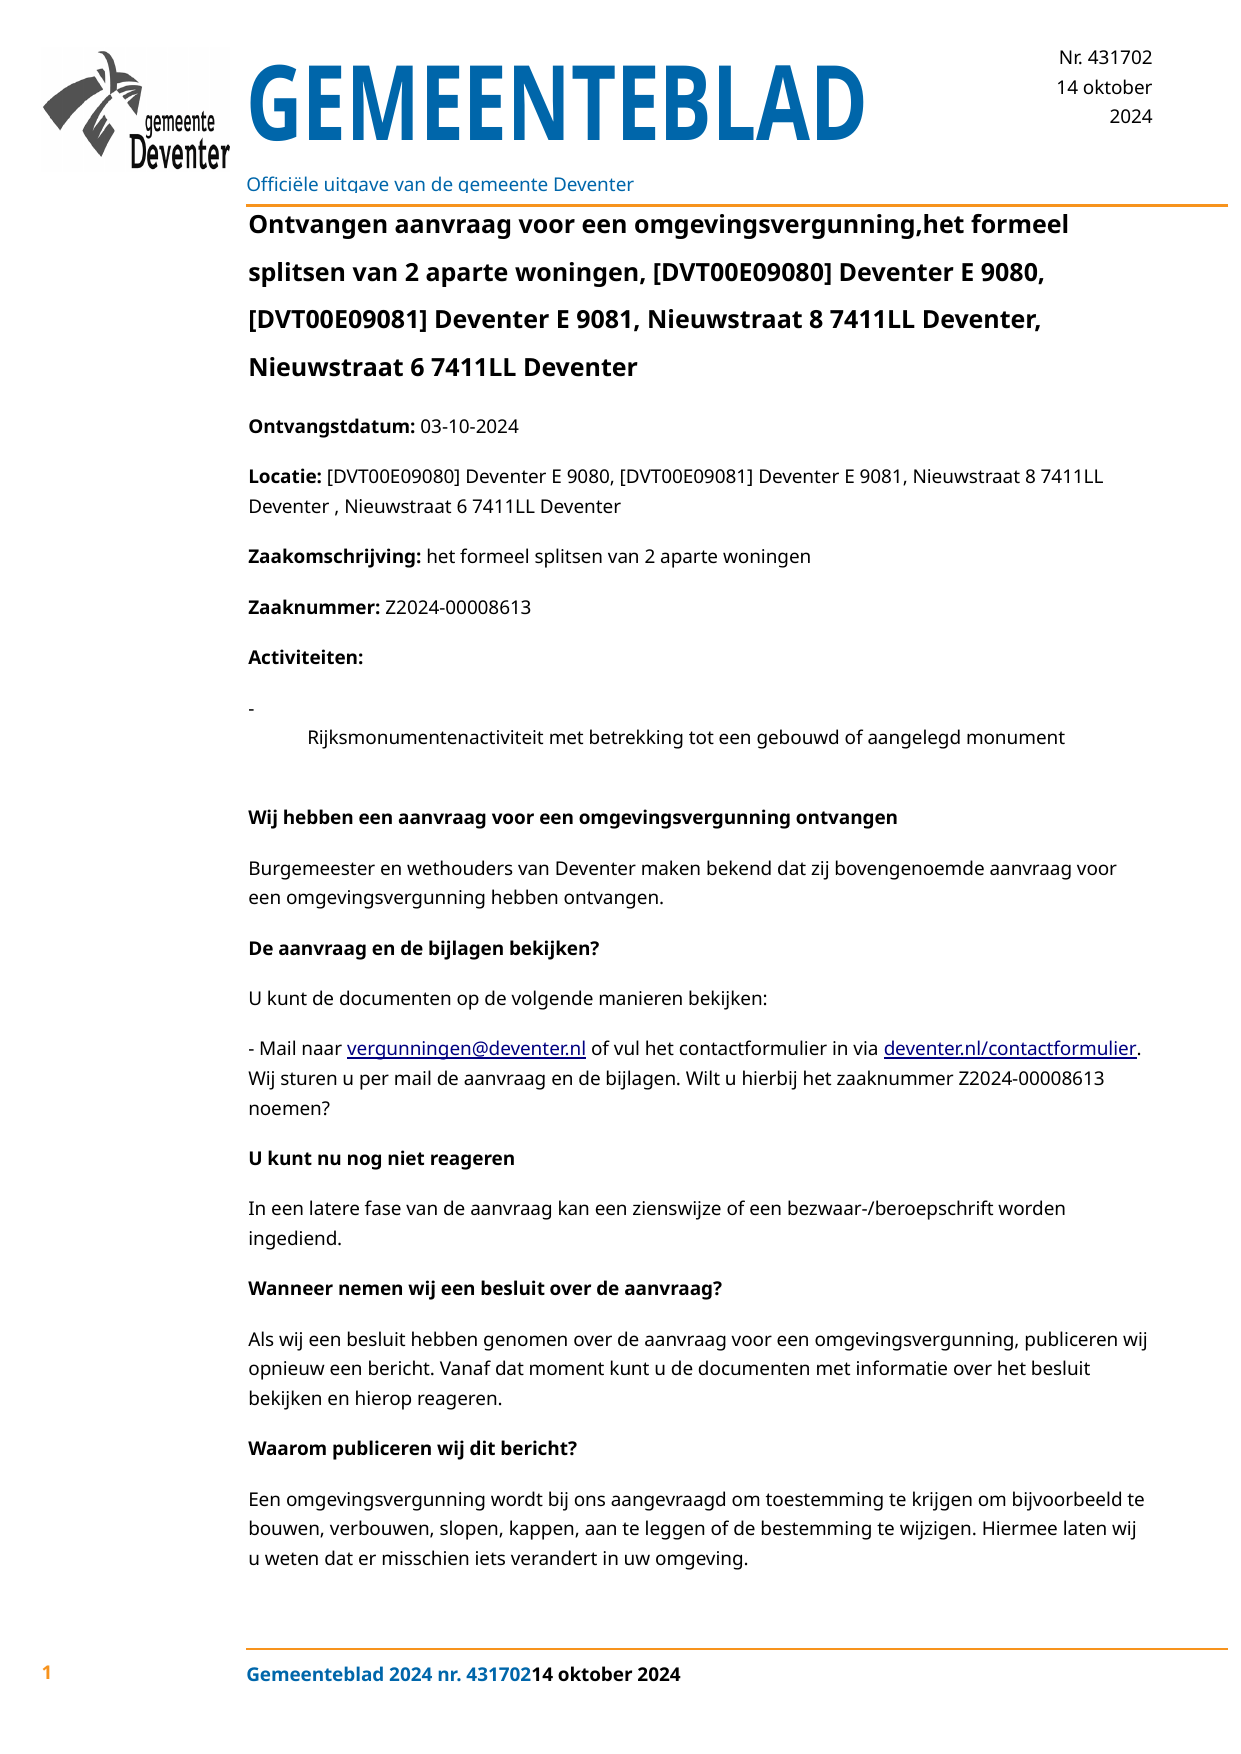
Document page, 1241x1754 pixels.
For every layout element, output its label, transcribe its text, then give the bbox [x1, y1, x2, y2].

text Waarom publiceren wij dit bericht? [248, 1436, 1152, 1461]
text De aanvraag en de bijlagen bekijken? [248, 935, 1152, 961]
text Als wij een besluit hebben genomen over de aanvraag voor een omgevingsvergunning, publiceren wij opnieuw een bericht. Vanaf dat moment kunt u de documenten met informatie over het besluit bekijken en hierop reageren. [248, 1326, 1152, 1411]
text Wanneer nemen wij een besluit over de aanvraag? [248, 1276, 1152, 1301]
picture [41, 47, 231, 172]
text Locatie: [DVT00E09080] Deventer E 9080, [DVT00E09081] Deventer E 9081, Nieuwstraat 8 7411LL Deventer , Nieuwstraat 6 7411LL Deventer [248, 463, 1152, 519]
text Ontvangen aanvraag voor een omgevingsvergunning,het formeel splitsen van 2 aparte woningen, [DVT00E09080] Deventer E 9080, [DVT00E09081] Deventer E 9081, Nieuwstraat 8 7411LL Deventer, Nieuwstraat 6 7411LL Deventer [248, 207, 1152, 384]
list Rijksmonumentenactiviteit met betrekking tot een gebouwd of aangelegd monument [248, 724, 1152, 750]
text U kunt de documenten op de volgende manieren bekijken: [248, 985, 1152, 1011]
text U kunt nu nog niet reageren [248, 1145, 1152, 1171]
text Activiteiten: [248, 644, 1152, 670]
text Burgemeester en wethouders van Deventer maken bekend dat zij bovengenoemde aanvraag voor een omgevingsvergunning hebben ontvangen. [248, 855, 1152, 910]
text Een omgevingsvergunning wordt bij ons aangevraagd om toestemming te krijgen om bijvoorbeeld te bouwen, verbouwen, slopen, kappen, aan te leggen of de bestemming te wijzigen. Hiermee laten wij u weten dat er misschien iets verandert in uw omgeving. [248, 1486, 1152, 1571]
text - Mail naar vergunningen@deventer.nl of vul het contactformulier in via deventer.nl/contactformulier. Wij sturen u per mail de aanvraag en de bijlagen. Wilt u hierbij het zaaknummer Z2024-00008613 noemen? [248, 1036, 1152, 1121]
text In een latere fase van de aanvraag kan een zienswijze of een bezwaar-/beroepschrift worden ingediend. [248, 1196, 1152, 1251]
text Wij hebben een aanvraag voor een omgevingsvergunning ontvangen [248, 804, 1152, 830]
text Zaaknummer: Z2024-00008613 [248, 594, 1152, 620]
text Zaakomschrijving: het formeel splitsen van 2 aparte woningen [248, 543, 1152, 569]
text Ontvangstdatum: 03-10-2024 [248, 413, 1152, 439]
